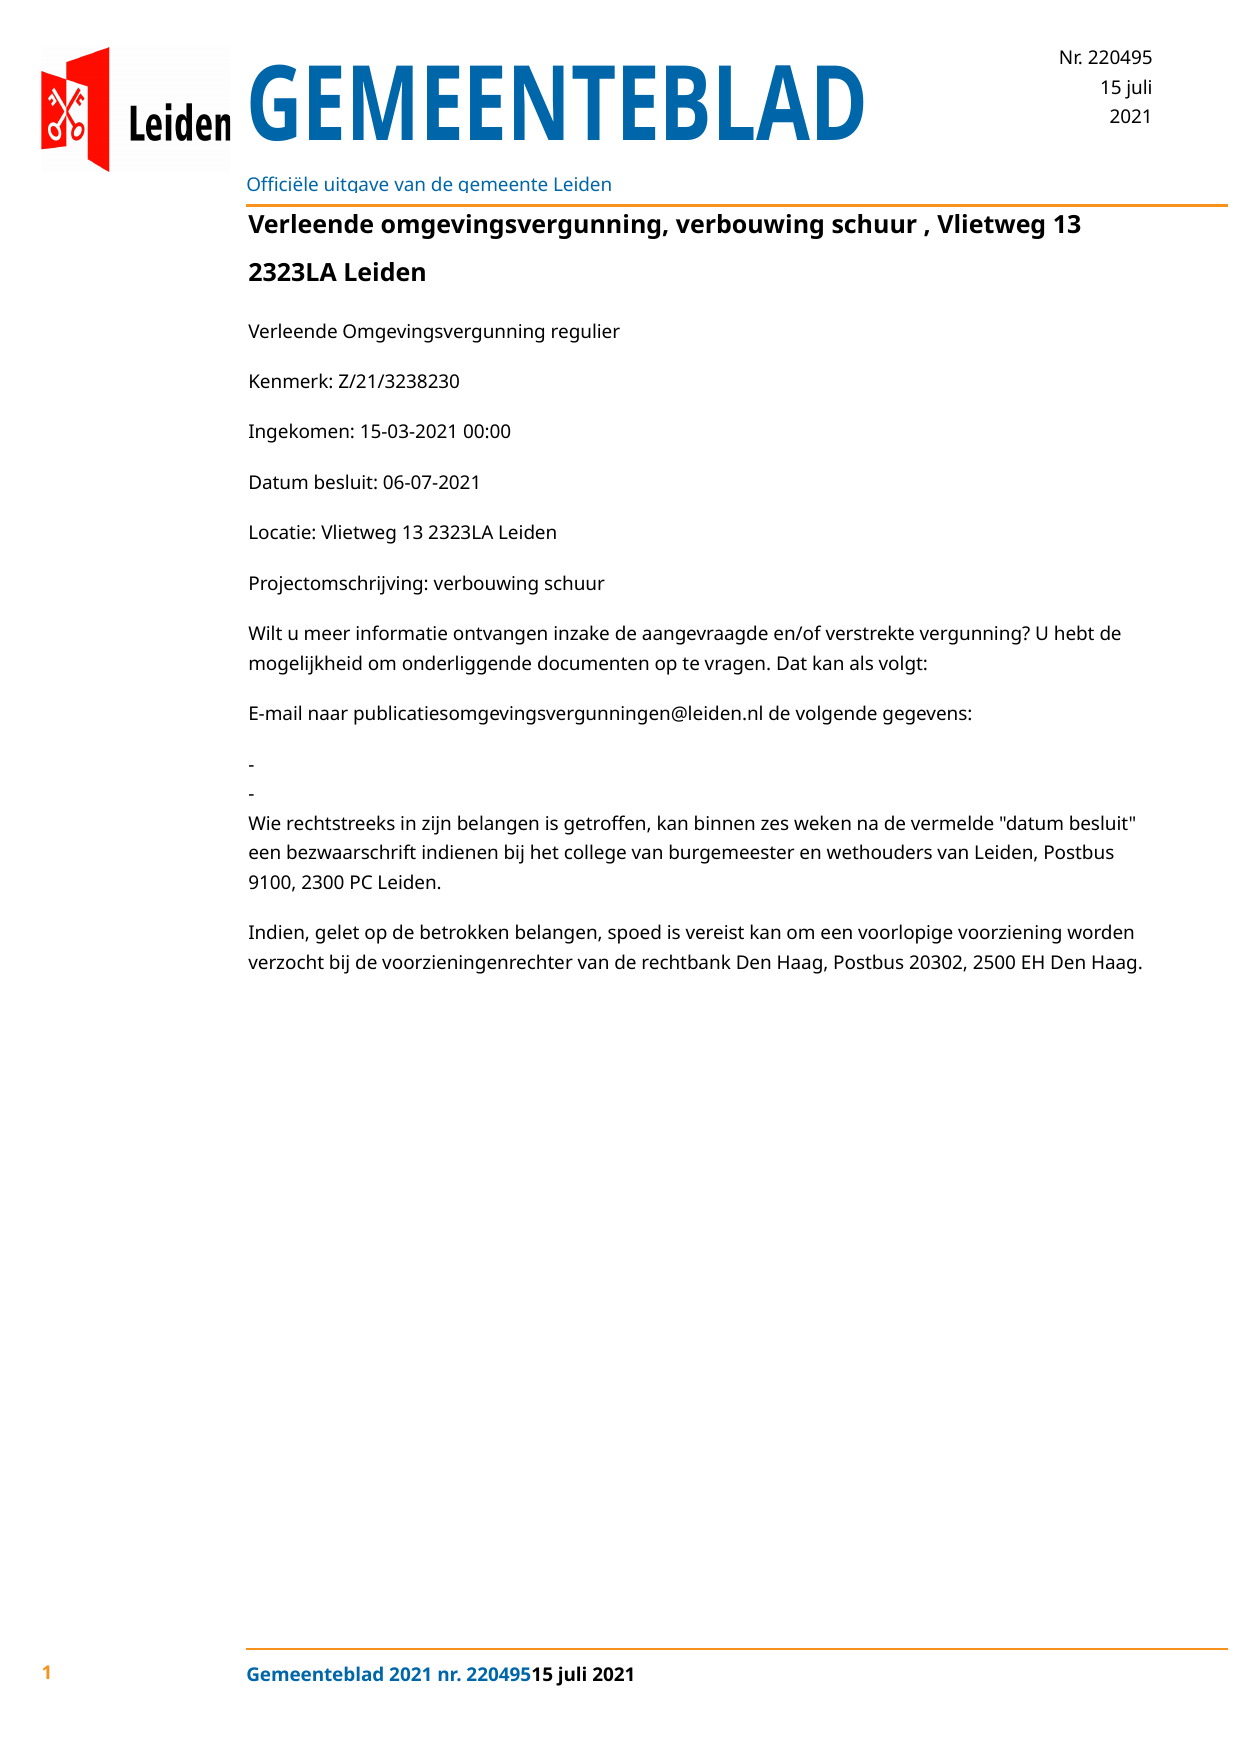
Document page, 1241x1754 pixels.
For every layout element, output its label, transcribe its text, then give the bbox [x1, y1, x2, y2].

text Verleende Omgevingsvergunning regulier [248, 318, 1152, 344]
text Locatie: Vlietweg 13 2323LA Leiden [248, 519, 1152, 545]
text Ingekomen: 15-03-2021 00:00 [248, 419, 1152, 444]
text Wie rechtstreeks in zijn belangen is getroffen, kan binnen zes weken na de vermelde "datum besluit" een bezwaarschrift indienen bij het college van burgemeester en wethouders van Leiden, Postbus 9100, 2300 PC Leiden. [248, 810, 1152, 895]
text Verleende omgevingsvergunning, verbouwing schuur , Vlietweg 13 2323LA Leiden [248, 207, 1152, 288]
text Projectomschrijving: verbouwing schuur [248, 570, 1152, 596]
text E-mail naar publicatiesomgevingsvergunningen@leiden.nl de volgende gegevens: [248, 700, 1152, 726]
picture [41, 47, 231, 172]
text Wilt u meer informatie ontvangen inzake de aangevraagde en/of verstrekte vergunning? U hebt de mogelijkheid om onderliggende documenten op te vragen. Dat kan als volgt: [248, 620, 1152, 676]
text Kenmerk: Z/21/3238230 [248, 368, 1152, 394]
text Datum besluit: 06-07-2021 [248, 469, 1152, 495]
text Indien, gelet op de betrokken belangen, spoed is vereist kan om een voorlopige voorziening worden verzocht bij de voorzieningenrechter van de rechtbank Den Haag, Postbus 20302, 2500 EH Den Haag. [248, 919, 1152, 975]
